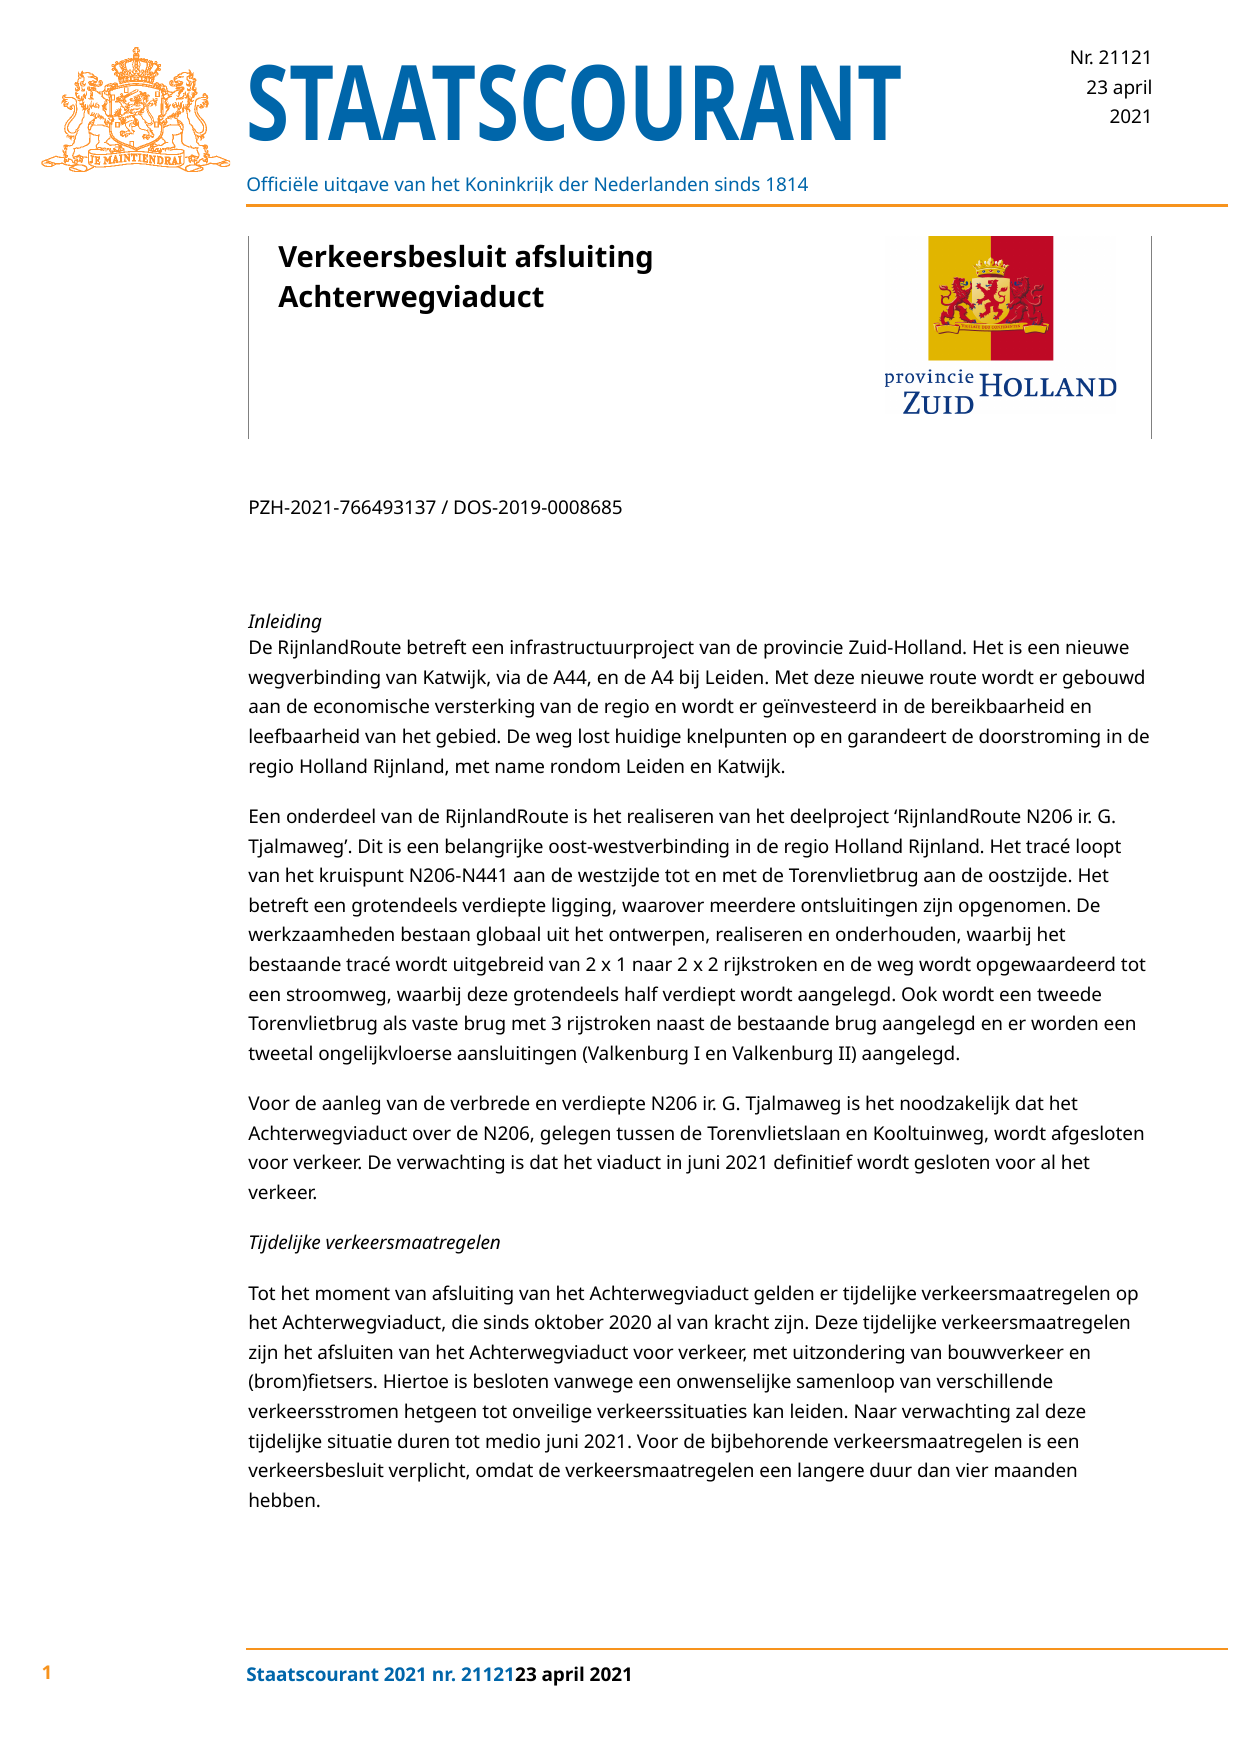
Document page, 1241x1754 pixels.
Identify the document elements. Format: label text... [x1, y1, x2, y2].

text Een onderdeel van de RijnlandRoute is het realiseren van het deelproject ‘RijnlandRoute N206 ir. G. Tjalmaweg’. Dit is een belangrijke oost-westverbinding in de regio Holland Rijnland. Het tracé loopt van het kruispunt N206-N441 aan de westzijde tot en met de Torenvlietbrug aan de oostzijde. Het betreft een grotendeels verdiepte ligging, waarover meerdere ontsluitingen zijn opgenomen. De werkzaamheden bestaan globaal uit het ontwerpen, realiseren en onderhouden, waarbij het bestaande tracé wordt uitgebreid van 2 x 1 naar 2 x 2 rijkstroken en de weg wordt opgewaardeerd tot een stroomweg, waarbij deze grotendeels half verdiept wordt aangelegd. Ook wordt een tweede Torenvlietbrug als vaste brug met 3 rijstroken naast de bestaande brug aangelegd en er worden een tweetal ongelijkvloerse aansluitingen (Valkenburg I en Valkenburg II) aangelegd. [248, 803, 1152, 1066]
picture [41, 47, 231, 172]
text Inleiding [248, 609, 1152, 634]
table_header [1117, 236, 1151, 413]
text Tot het moment van afsluiting van het Achterwegviaduct gelden er tijdelijke verkeersmaatregelen op het Achterwegviaduct, die sinds oktober 2020 al van kracht zijn. Deze tijdelijke verkeersmaatregelen zijn het afsluiten van het Achterwegviaduct voor verkeer, met uitzondering van bouwverkeer en (brom)fietsers. Hiertoe is besloten vanwege een onwenselijke samenloop van verschillende verkeersstromen hetgeen tot onveilige verkeerssituaties kan leiden. Naar verwachting zal deze tijdelijke situatie duren tot medio juni 2021. Voor de bijbehorende verkeersmaatregelen is een verkeersbesluit verplicht, omdat de verkeersmaatregelen een langere duur dan vier maanden hebben. [248, 1280, 1152, 1513]
text Voor de aanleg van de verbrede en verdiepte N206 ir. G. Tjalmaweg is het noodzakelijk dat het Achterwegviaduct over de N206, gelegen tussen de Torenvlietslaan en Kooltuinweg, wordt afgesloten voor verkeer. De verwachting is dat het viaduct in juni 2021 definitief wordt gesloten voor al het verkeer. [248, 1090, 1152, 1205]
table_header Verkeersbesluit afsluiting Achterwegviaduct [249, 236, 850, 439]
picture [885, 236, 1117, 414]
table_header [850, 236, 885, 413]
text Tijdelijke verkeersmaatregelen [248, 1229, 1152, 1255]
table_header [850, 414, 1151, 439]
text PZH-2021-766493137 / DOS-2019-0008685 [248, 494, 1152, 520]
text De RijnlandRoute betreft een infrastructuurproject van de provincie Zuid-Holland. Het is een nieuwe wegverbinding van Katwijk, via de A44, en de A4 bij Leiden. Met deze nieuwe route wordt er gebouwd aan de economische versterking van de regio en wordt er geïnvesteerd in de bereikbaarheid en leefbaarheid van het gebied. De weg lost huidige knelpunten op en garandeert de doorstroming in de regio Holland Rijnland, met name rondom Leiden en Katwijk. [248, 634, 1152, 778]
